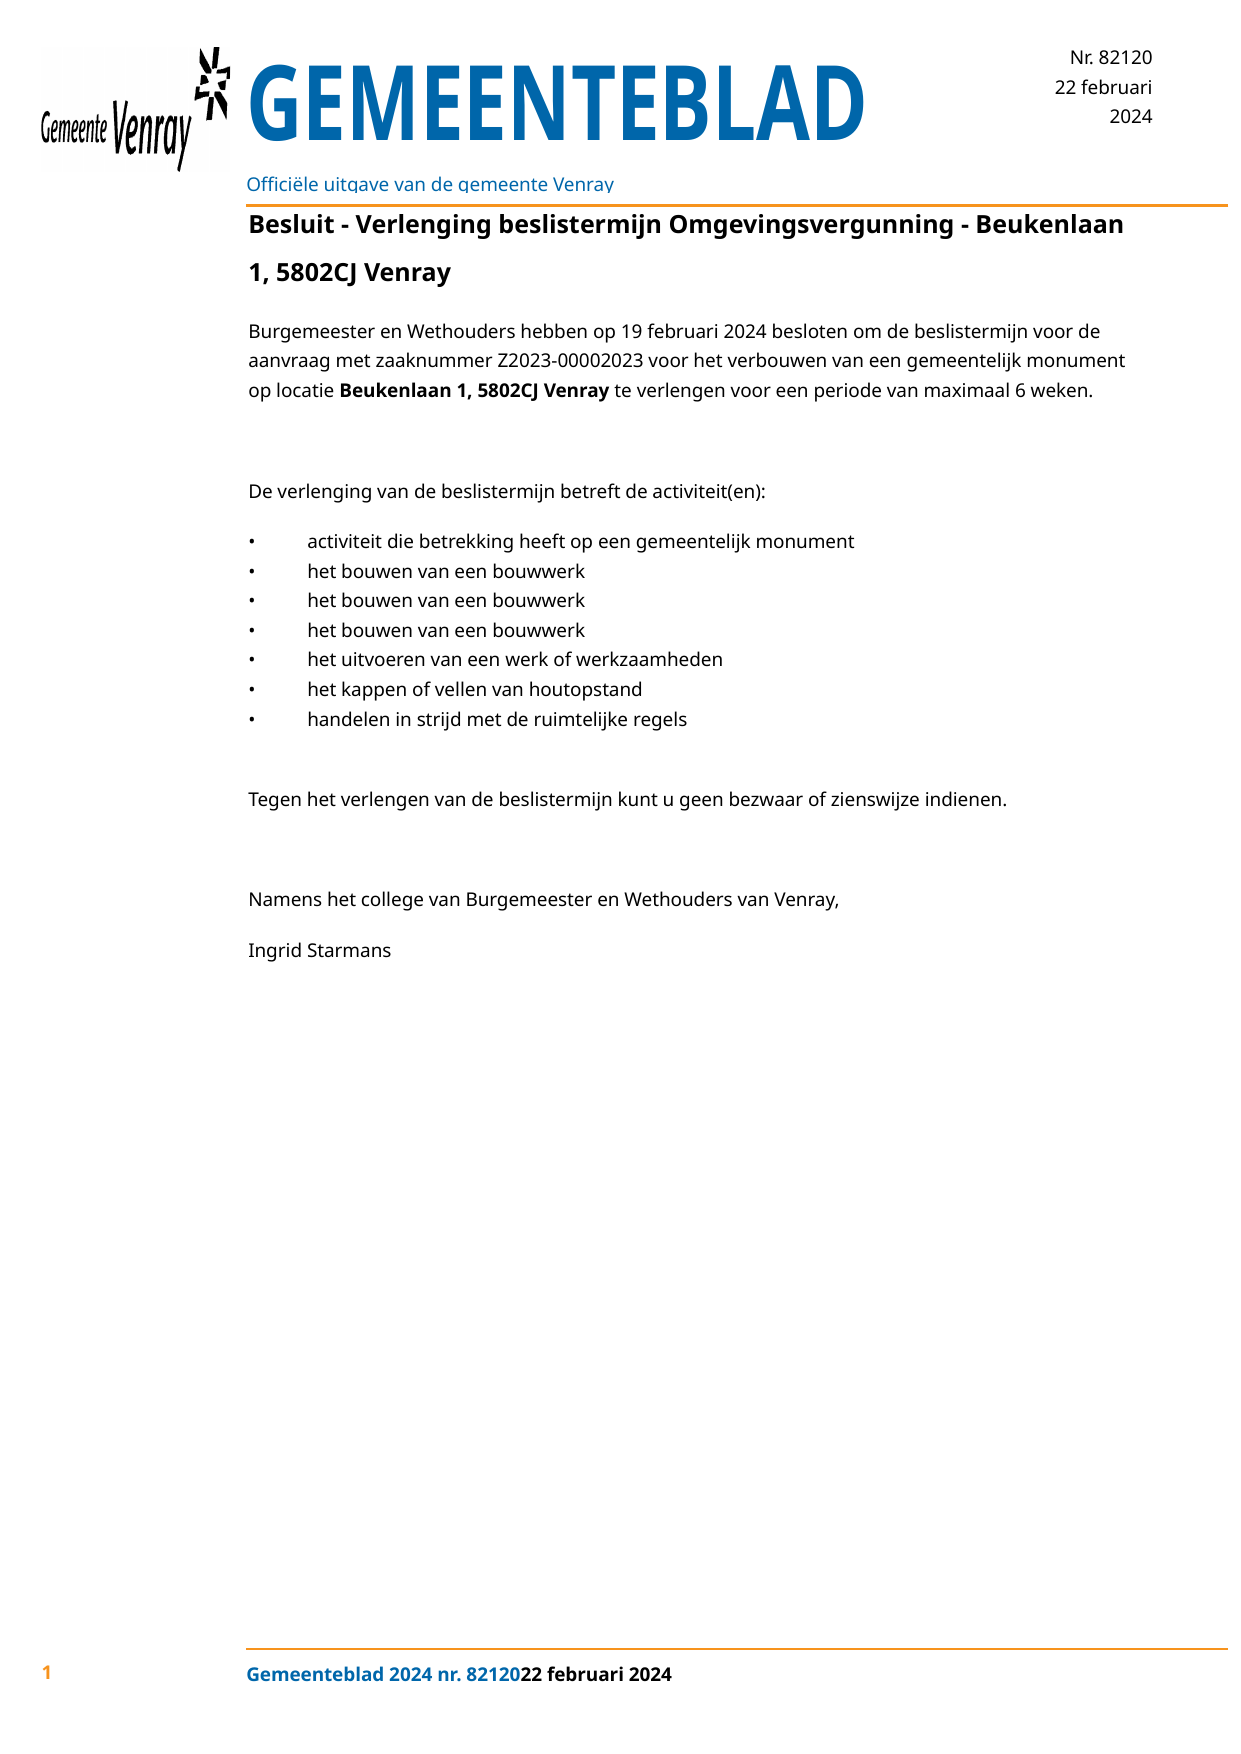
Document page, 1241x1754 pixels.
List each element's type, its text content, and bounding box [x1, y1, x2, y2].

list het kappen of vellen van houtopstand [248, 676, 1152, 702]
list het bouwen van een bouwwerk [248, 587, 1152, 613]
picture [41, 47, 231, 172]
list handelen in strijd met de ruimtelijke regels [248, 706, 1152, 732]
list het bouwen van een bouwwerk [248, 558, 1152, 584]
text Burgemeester en Wethouders hebben op 19 februari 2024 besloten om de beslistermijn voor de aanvraag met zaaknummer Z2023-00002023 voor het verbouwen van een gemeentelijk monument op locatie Beukenlaan 1, 5802CJ Venray te verlengen voor een periode van maximaal 6 weken. [248, 318, 1152, 403]
text Tegen het verlengen van de beslistermijn kunt u geen bezwaar of zienswijze indienen. [248, 786, 1152, 812]
list het bouwen van een bouwwerk [248, 617, 1152, 643]
text Namens het college van Burgemeester en Wethouders van Venray, [248, 887, 1152, 912]
list activiteit die betrekking heeft op een gemeentelijk monument [248, 528, 1152, 554]
text De verlenging van de beslistermijn betreft de activiteit(en): [248, 478, 1152, 504]
text Ingrid Starmans [248, 937, 1152, 963]
list het uitvoeren van een werk of werkzaamheden [248, 647, 1152, 672]
text Besluit - Verlenging beslistermijn Omgevingsvergunning - Beukenlaan 1, 5802CJ Venray [248, 207, 1152, 288]
